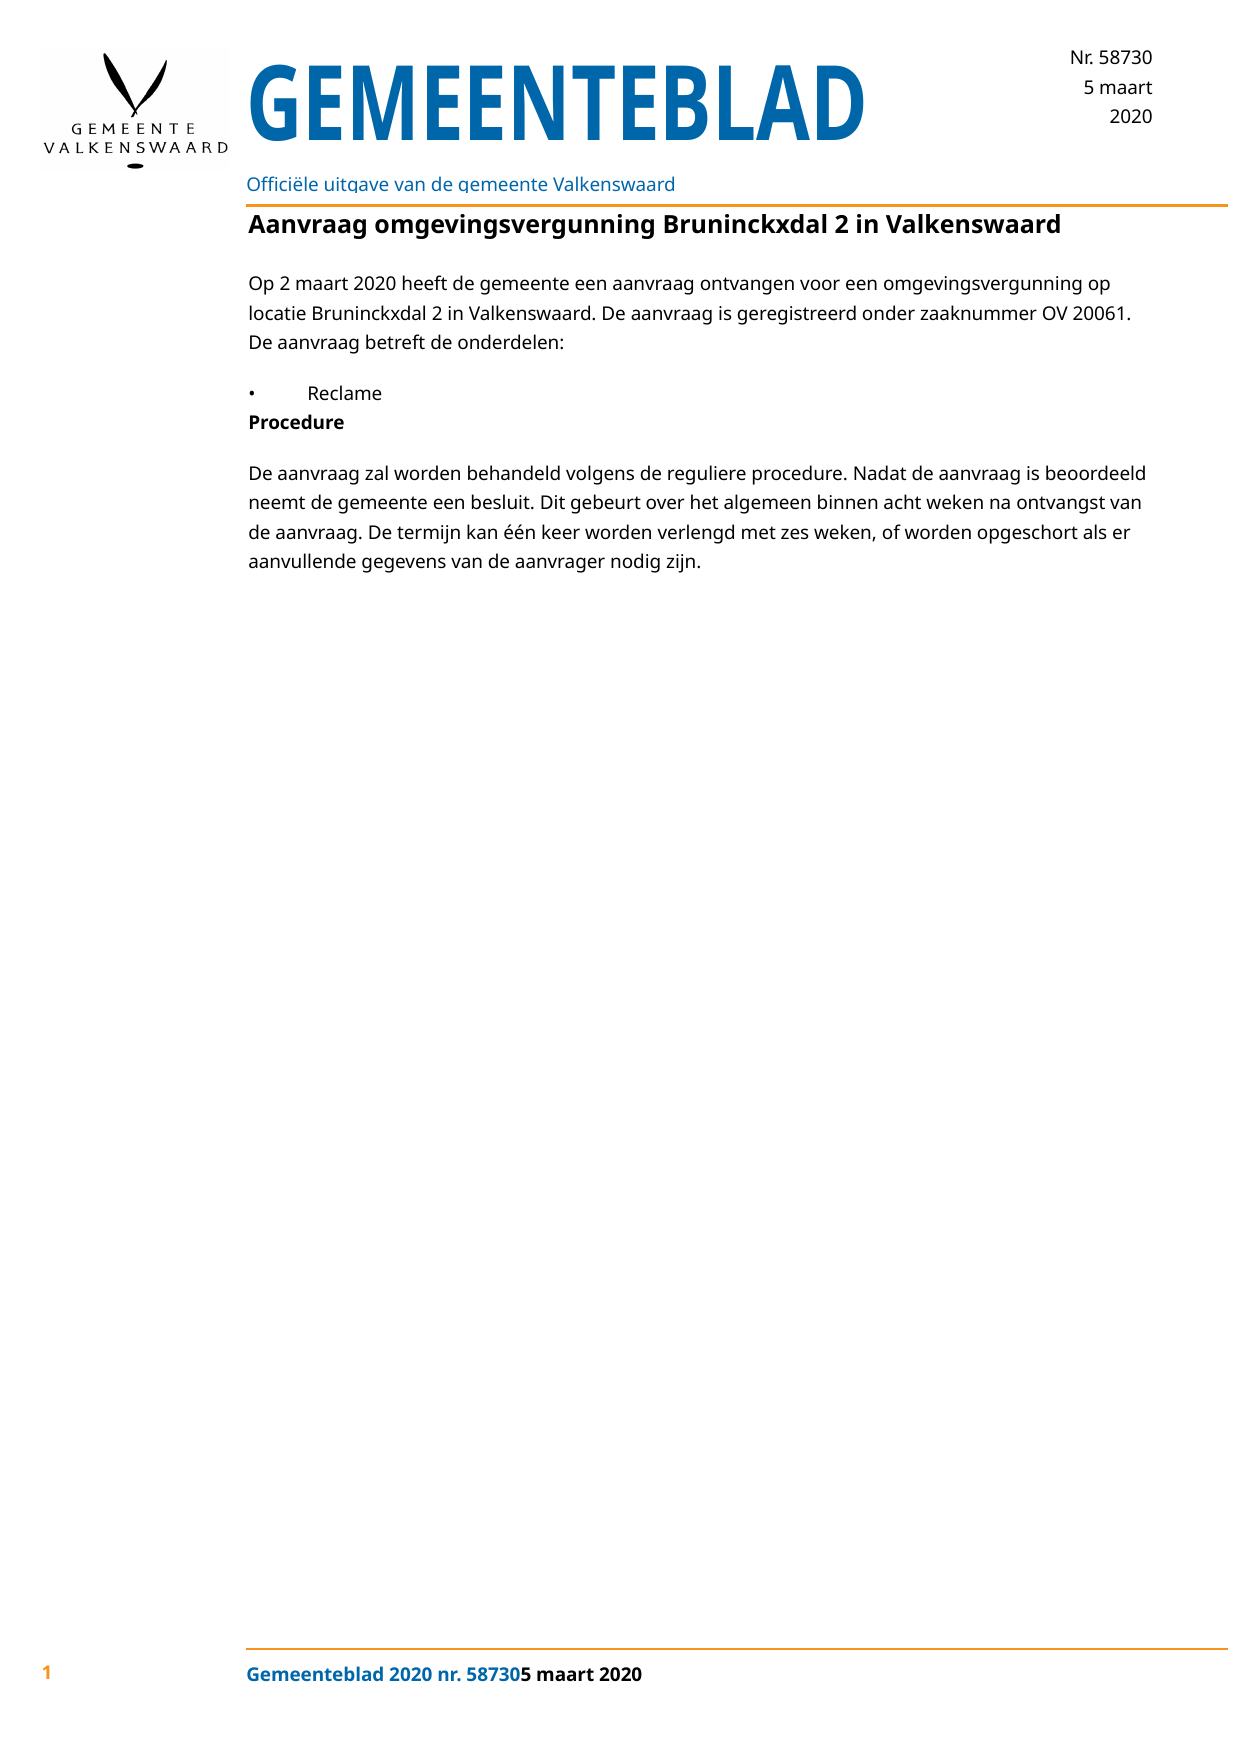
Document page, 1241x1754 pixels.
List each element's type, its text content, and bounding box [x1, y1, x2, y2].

list Reclame [248, 380, 1152, 406]
text De aanvraag zal worden behandeld volgens de reguliere procedure. Nadat de aanvraag is beoordeeld neemt de gemeente een besluit. Dit gebeurt over het algemeen binnen acht weken na ontvangst van de aanvraag. De termijn kan één keer worden verlengd met zes weken, of worden opgeschort als er aanvullende gegevens van de aanvrager nodig zijn. [248, 460, 1152, 574]
text Aanvraag omgevingsvergunning Bruninckxdal 2 in Valkenswaard [248, 207, 1152, 241]
text Op 2 maart 2020 heeft de gemeente een aanvraag ontvangen voor een omgevingsvergunning op locatie Bruninckxdal 2 in Valkenswaard. De aanvraag is geregistreerd onder zaaknummer OV 20061. De aanvraag betreft de onderdelen: [248, 270, 1152, 355]
text Procedure [248, 409, 1152, 435]
picture [41, 47, 231, 172]
